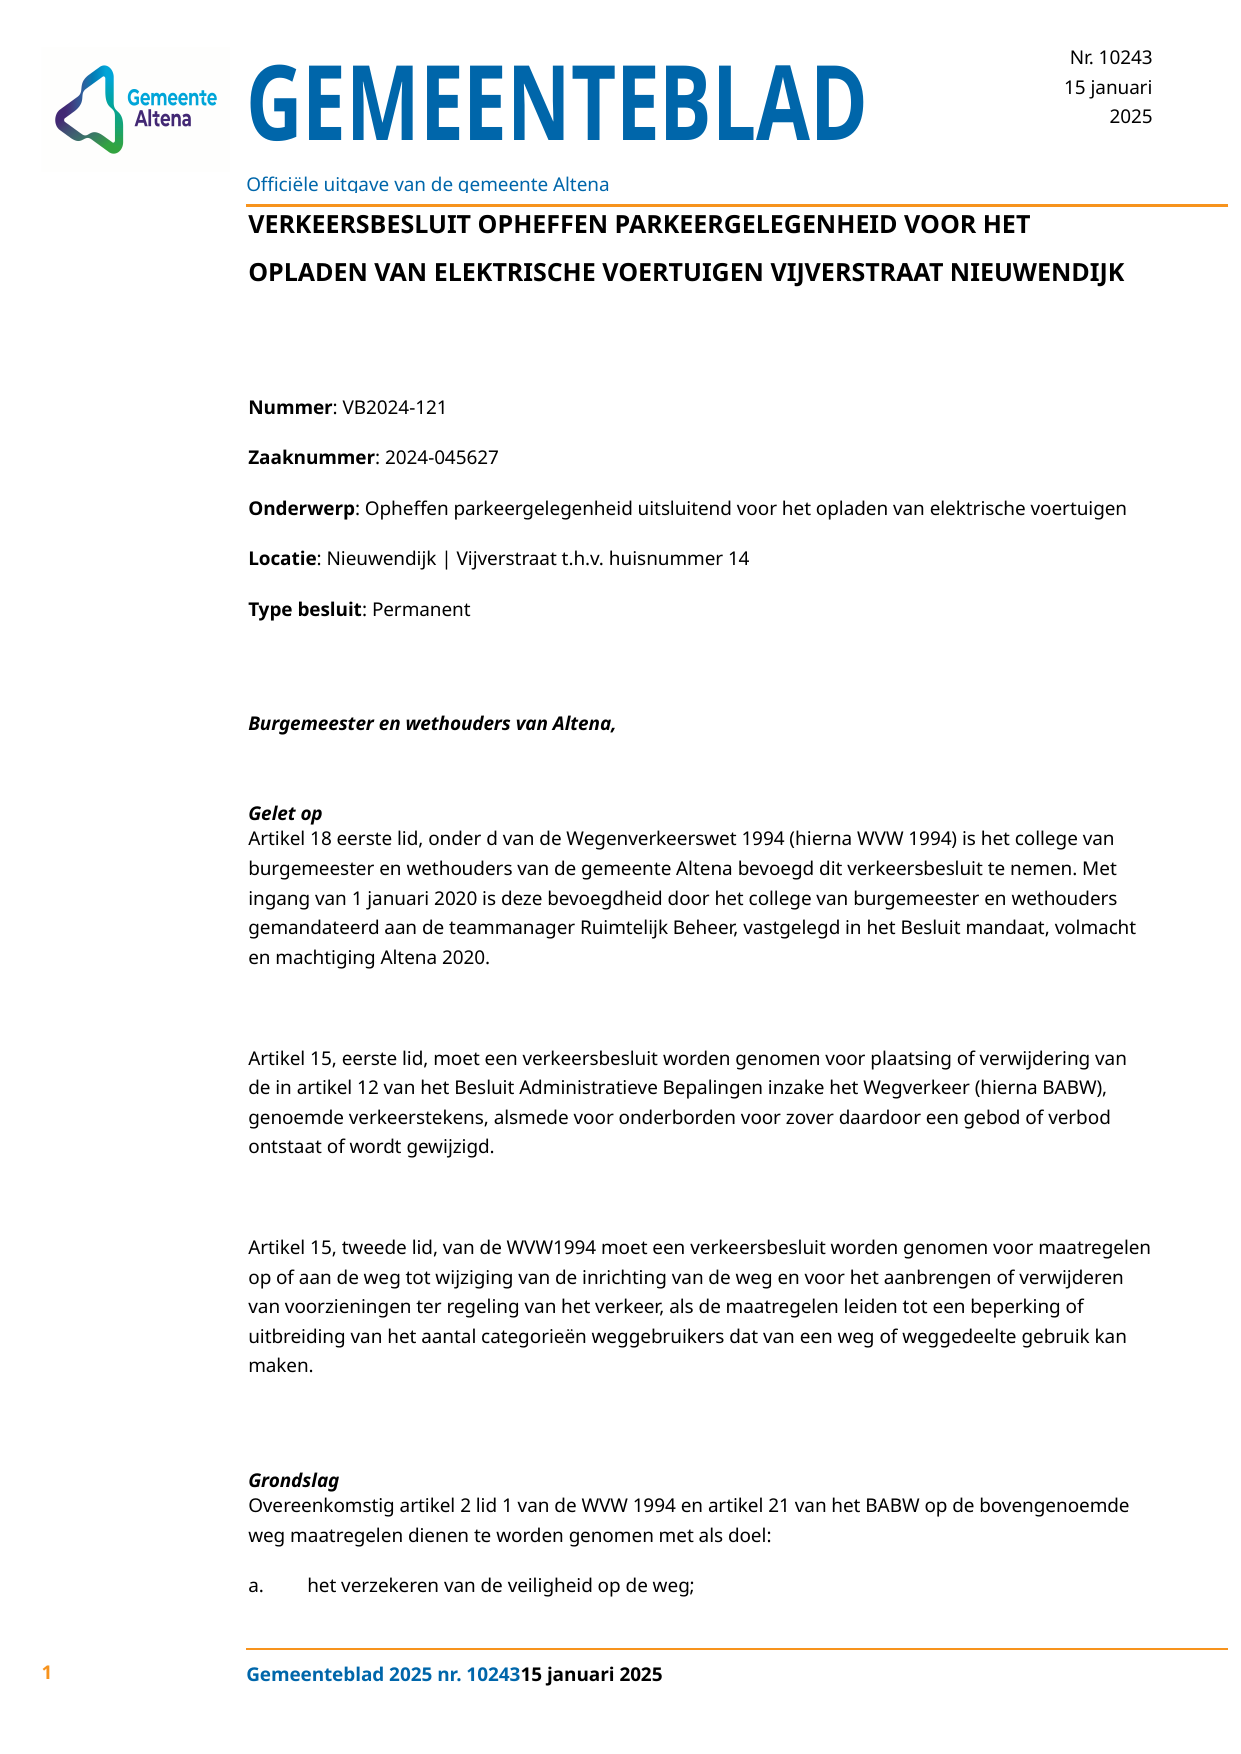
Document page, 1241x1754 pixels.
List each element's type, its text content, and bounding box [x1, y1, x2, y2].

picture [41, 47, 231, 172]
text Burgemeester en wethouders van Altena, [248, 710, 1152, 736]
text Grondslag [248, 1467, 1152, 1493]
text Gelet op [248, 800, 1152, 826]
text VERKEERSBESLUIT OPHEFFEN PARKEERGELEGENHEID VOOR HET OPLADEN VAN ELEKTRISCHE VOERTUIGEN VIJVERSTRAAT NIEUWENDIJK [248, 207, 1152, 288]
text Nummer: VB2024-121 [248, 394, 1152, 420]
text Artikel 15, eerste lid, moet een verkeersbesluit worden genomen voor plaatsing of verwijdering van de in artikel 12 van het Besluit Administratieve Bepalingen inzake het Wegverkeer (hierna BABW), genoemde verkeerstekens, alsmede voor onderborden voor zover daardoor een gebod of verbod ontstaat of wordt gewijzigd. [248, 1045, 1152, 1159]
text Onderwerp: Opheffen parkeergelegenheid uitsluitend voor het opladen van elektrische voertuigen [248, 495, 1152, 521]
text Overeenkomstig artikel 2 lid 1 van de WVW 1994 en artikel 21 van het BABW op de bovengenoemde weg maatregelen dienen te worden genomen met als doel: [248, 1493, 1152, 1548]
text Locatie: Nieuwendijk | Vijverstraat t.h.v. huisnummer 14 [248, 545, 1152, 571]
text Artikel 18 eerste lid, onder d van de Wegenverkeerswet 1994 (hierna WVW 1994) is het college van burgemeester en wethouders van de gemeente Altena bevoegd dit verkeersbesluit te nemen. Met ingang van 1 januari 2020 is deze bevoegdheid door het college van burgemeester en wethouders gemandateerd aan de teammanager Ruimtelijk Beheer, vastgelegd in het Besluit mandaat, volmacht en machtiging Altena 2020. [248, 826, 1152, 969]
list het verzekeren van de veiligheid op de weg; [248, 1573, 1152, 1598]
text Artikel 15, tweede lid, van de WVW1994 moet een verkeersbesluit worden genomen voor maatregelen op of aan de weg tot wijziging van de inrichting van de weg en voor het aanbrengen of verwijderen van voorzieningen ter regeling van het verkeer, als de maatregelen leiden tot een beperking of uitbreiding van het aantal categorieën weggebruikers dat van een weg of weggedeelte gebruik kan maken. [248, 1234, 1152, 1378]
text Type besluit: Permanent [248, 596, 1152, 621]
text Zaaknummer: 2024-045627 [248, 444, 1152, 470]
